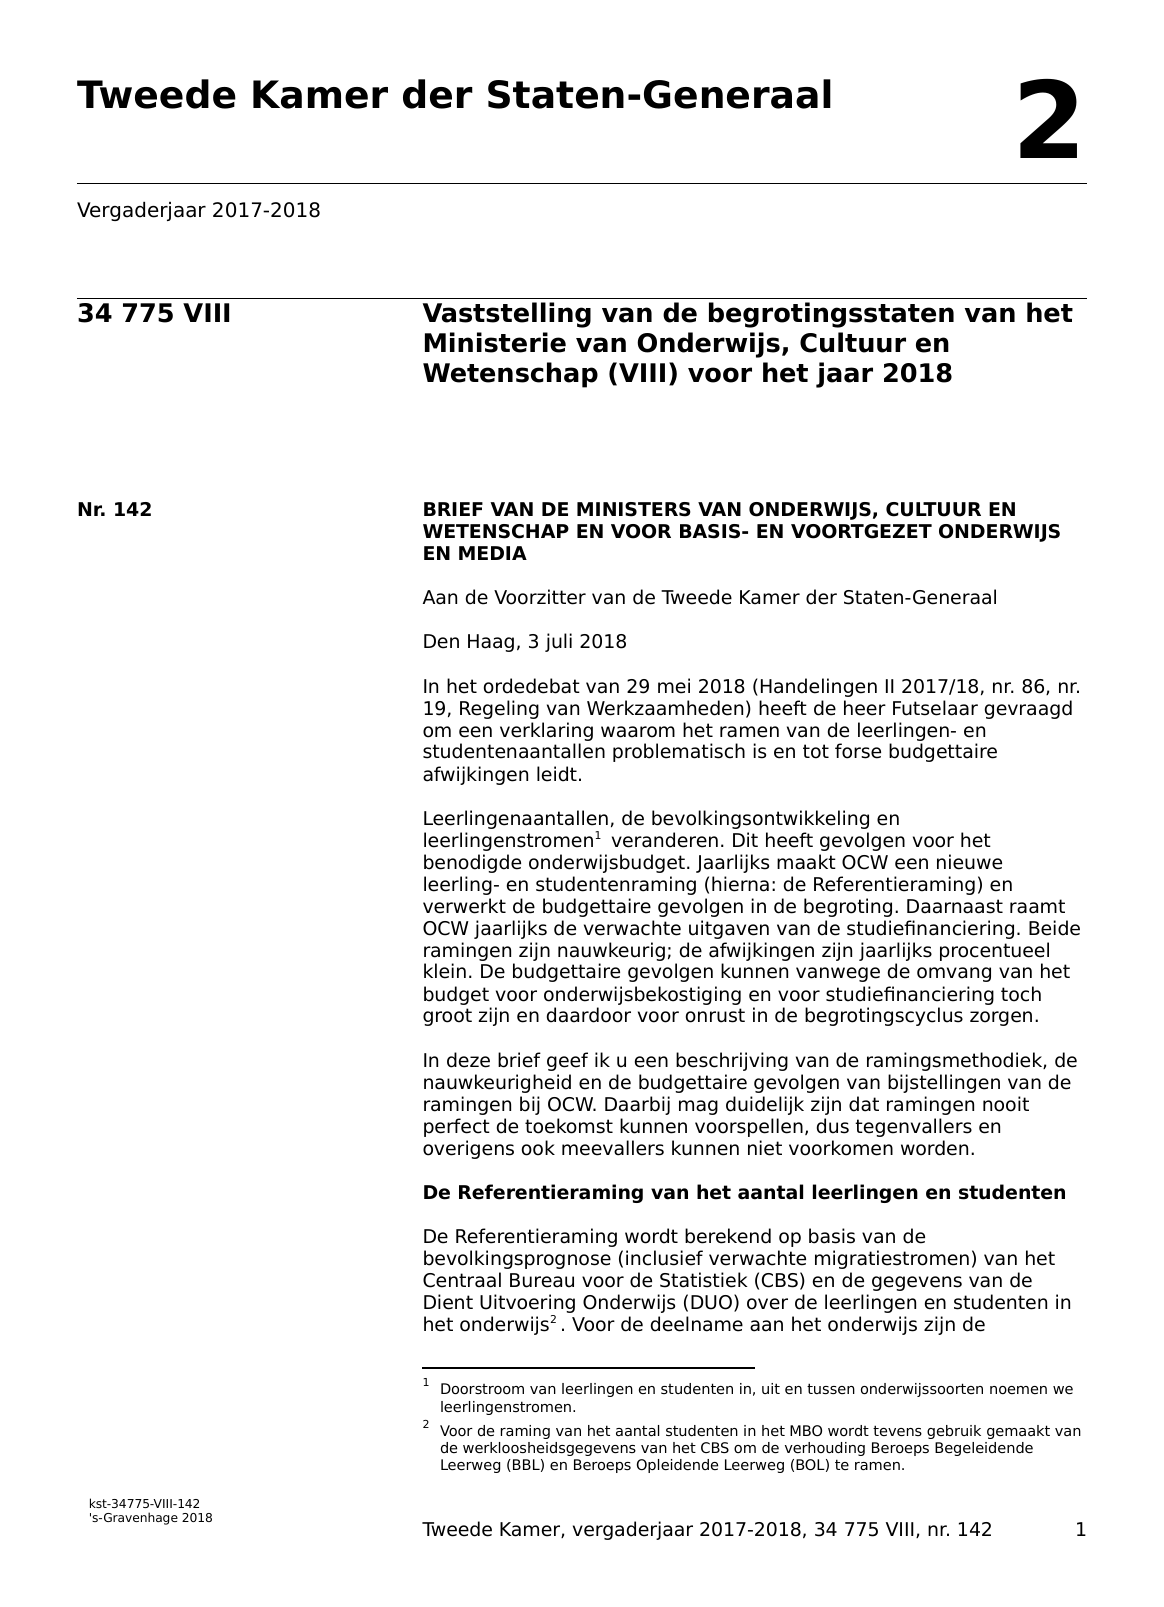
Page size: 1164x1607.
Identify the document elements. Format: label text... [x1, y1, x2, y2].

subtitle De Referentieraming van het aantal leerlingen en studenten [422, 1182, 1087, 1204]
subtitle Nr. 142 BRIEF VAN DE MINISTERS VAN ONDERWIJS, CULTUUR EN WETENSCHAP EN VOOR BASIS- EN VOORTGEZET ONDERWIJS EN MEDIA [77, 499, 1087, 565]
subtitle 34 775 VIII Vaststelling van de begrotingsstaten van het Ministerie van Onderwijs, Cultuur en Wetenschap (VIII) voor het jaar 2018 [77, 299, 1087, 388]
text 's-Gravenhage 2018 [88, 1511, 323, 1525]
text Leerlingenaantallen, de bevolkingsontwikkeling en leerlingenstromen veranderen. Dit heeft gevolgen voor het benodigde onderwijsbudget. Jaarlijks maakt OCW een nieuwe leerling- en studentenraming (hierna: de Referentieraming) en verwerkt de budgettaire gevolgen in de begroting. Daarnaast raamt OCW jaarlijks de verwachte uitgaven van de studiefinanciering. Beide ramingen zijn nauwkeurig; de afwijkingen zijn jaarlijks procentueel klein. De budgettaire gevolgen kunnen vanwege de omvang van het budget voor onderwijsbekostiging en voor studiefinanciering toch groot zijn en daardoor voor onrust in de begrotingscyclus zorgen. [422, 808, 1087, 1027]
text Doorstroom van leerlingen en studenten in, uit en tussen onderwijssoorten noemen we leerlingenstromen. [422, 1377, 1087, 1416]
text De Referentieraming wordt berekend op basis van de bevolkingsprognose (inclusief verwachte migratiestromen) van het Centraal Bureau voor de Statistiek (CBS) en de gegevens van de Dient Uitvoering Onderwijs (DUO) over de leerlingen en studenten in het onderwijs. Voor de deelname aan het onderwijs zijn de [422, 1226, 1087, 1336]
text In het ordedebat van 29 mei 2018 (Handelingen II 2017/18, nr. 86, nr. 19, Regeling van Werkzaamheden) heeft de heer Futselaar gevraagd om een verklaring waarom het ramen van de leerlingen- en studentenaantallen problematisch is en tot forse budgettaire afwijkingen leidt. [422, 676, 1087, 785]
table_header Tweede Kamer der Staten-Generaal [77, 59, 886, 183]
text In deze brief geef ik u een beschrijving van de ramingsmethodiek, de nauwkeurigheid en de budgettaire gevolgen van bijstellingen van de ramingen bij OCW. Daarbij mag duidelijk zijn dat ramingen nooit perfect de toekomst kunnen voorspellen, dus tegenvallers en overigens ook meevallers kunnen niet voorkomen worden. [422, 1049, 1087, 1159]
table_cell Vergaderjaar 2017-2018 [77, 184, 1087, 298]
text kst-34775-VIII-142 [88, 1497, 323, 1511]
text Aan de Voorzitter van de Tweede Kamer der Staten-Generaal [422, 587, 1087, 609]
text Den Haag, 3 juli 2018 [422, 631, 1087, 653]
text Voor de raming van het aantal studenten in het MBO wordt tevens gebruik gemaakt van de werkloosheidsgegevens van het CBS om de verhouding Beroeps Begeleidende Leerweg (BBL) en Beroeps Opleidende Leerweg (BOL) te ramen. [422, 1418, 1087, 1474]
table_header 2 [886, 59, 1087, 183]
